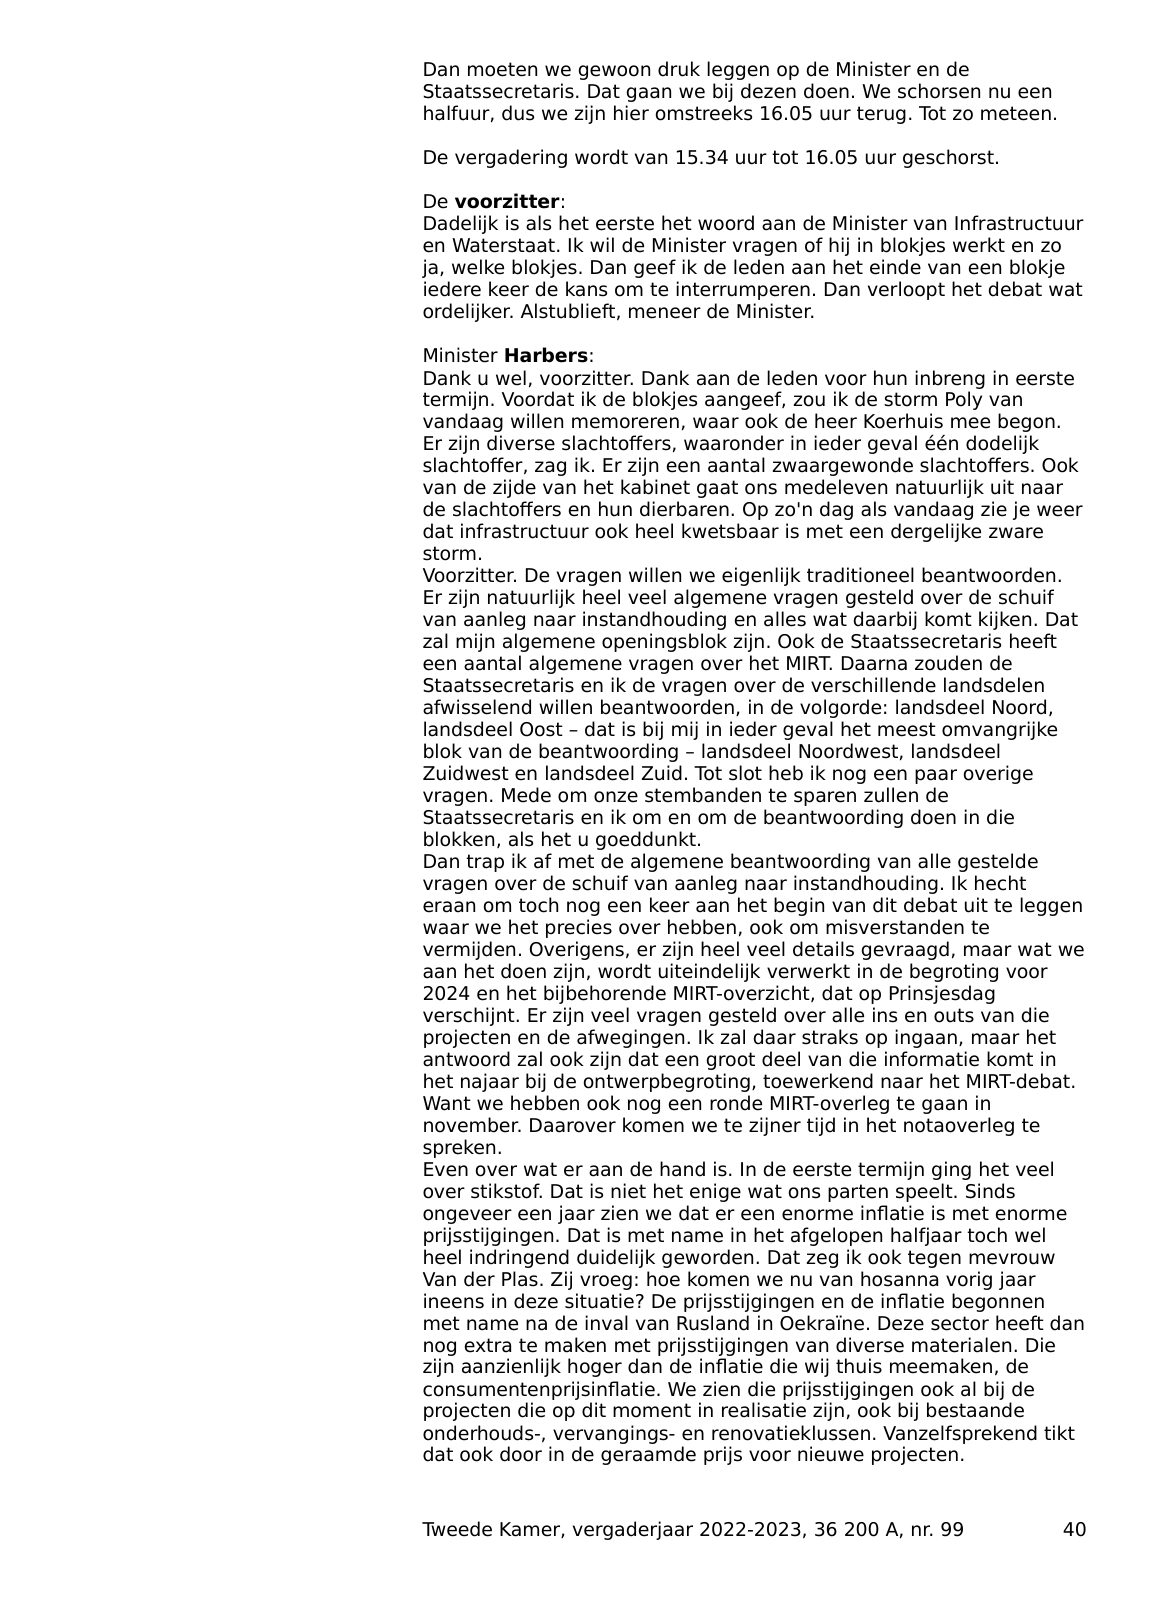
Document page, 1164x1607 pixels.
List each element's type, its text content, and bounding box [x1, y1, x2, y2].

text De voorzitter: [422, 191, 1087, 213]
text Minister Harbers: [422, 345, 1087, 367]
text Even over wat er aan de hand is. In de eerste termijn ging het veel over stikstof. Dat is niet het enige wat ons parten speelt. Sinds ongeveer een jaar zien we dat er een enorme inflatie is met enorme prijsstijgingen. Dat is met name in het afgelopen halfjaar toch wel heel indringend duidelijk geworden. Dat zeg ik ook tegen mevrouw Van der Plas. Zij vroeg: hoe komen we nu van hosanna vorig jaar ineens in deze situatie? De prijsstijgingen en de inflatie begonnen met name na de inval van Rusland in Oekraïne. Deze sector heeft dan nog extra te maken met prijsstijgingen van diverse materialen. Die zijn aanzienlijk hoger dan de inflatie die wij thuis meemaken, de consumentenprijsinflatie. We zien die prijsstijgingen ook al bij de projecten die op dit moment in realisatie zijn, ook bij bestaande onderhouds-, vervangings- en renovatieklussen. Vanzelfsprekend tikt dat ook door in de geraamde prijs voor nieuwe projecten. [422, 1159, 1087, 1466]
text Dan moeten we gewoon druk leggen op de Minister en de Staatssecretaris. Dat gaan we bij dezen doen. We schorsen nu een halfuur, dus we zijn hier omstreeks 16.05 uur terug. Tot zo meteen. [422, 59, 1087, 125]
text Dank u wel, voorzitter. Dank aan de leden voor hun inbreng in eerste termijn. Voordat ik de blokjes aangeef, zou ik de storm Poly van vandaag willen memoreren, waar ook de heer Koerhuis mee begon. Er zijn diverse slachtoffers, waaronder in ieder geval één dodelijk slachtoffer, zag ik. Er zijn een aantal zwaargewonde slachtoffers. Ook van de zijde van het kabinet gaat ons medeleven natuurlijk uit naar de slachtoffers en hun dierbaren. Op zo'n dag als vandaag zie je weer dat infrastructuur ook heel kwetsbaar is met een dergelijke zware storm. [422, 367, 1087, 565]
text De vergadering wordt van 15.34 uur tot 16.05 uur geschorst. [422, 147, 1087, 169]
text Voorzitter. De vragen willen we eigenlijk traditioneel beantwoorden. Er zijn natuurlijk heel veel algemene vragen gesteld over de schuif van aanleg naar instandhouding en alles wat daarbij komt kijken. Dat zal mijn algemene openingsblok zijn. Ook de Staatssecretaris heeft een aantal algemene vragen over het MIRT. Daarna zouden de Staatssecretaris en ik de vragen over de verschillende landsdelen afwisselend willen beantwoorden, in de volgorde: landsdeel Noord, landsdeel Oost – dat is bij mij in ieder geval het meest omvangrijke blok van de beantwoording – landsdeel Noordwest, landsdeel Zuidwest en landsdeel Zuid. Tot slot heb ik nog een paar overige vragen. Mede om onze stembanden te sparen zullen de Staatssecretaris en ik om en om de beantwoording doen in die blokken, als het u goeddunkt. [422, 565, 1087, 851]
text Dan trap ik af met de algemene beantwoording van alle gestelde vragen over de schuif van aanleg naar instandhouding. Ik hecht eraan om toch nog een keer aan het begin van dit debat uit te leggen waar we het precies over hebben, ook om misverstanden te vermijden. Overigens, er zijn heel veel details gevraagd, maar wat we aan het doen zijn, wordt uiteindelijk verwerkt in de begroting voor 2024 en het bijbehorende MIRT-overzicht, dat op Prinsjesdag verschijnt. Er zijn veel vragen gesteld over alle ins en outs van die projecten en de afwegingen. Ik zal daar straks op ingaan, maar het antwoord zal ook zijn dat een groot deel van die informatie komt in het najaar bij de ontwerpbegroting, toewerkend naar het MIRT-debat. Want we hebben ook nog een ronde MIRT-overleg te gaan in november. Daarover komen we te zijner tijd in het notaoverleg te spreken. [422, 851, 1087, 1159]
text Dadelijk is als het eerste het woord aan de Minister van Infrastructuur en Waterstaat. Ik wil de Minister vragen of hij in blokjes werkt en zo ja, welke blokjes. Dan geef ik de leden aan het einde van een blokje iedere keer de kans om te interrumperen. Dan verloopt het debat wat ordelijker. Alstublieft, meneer de Minister. [422, 213, 1087, 323]
